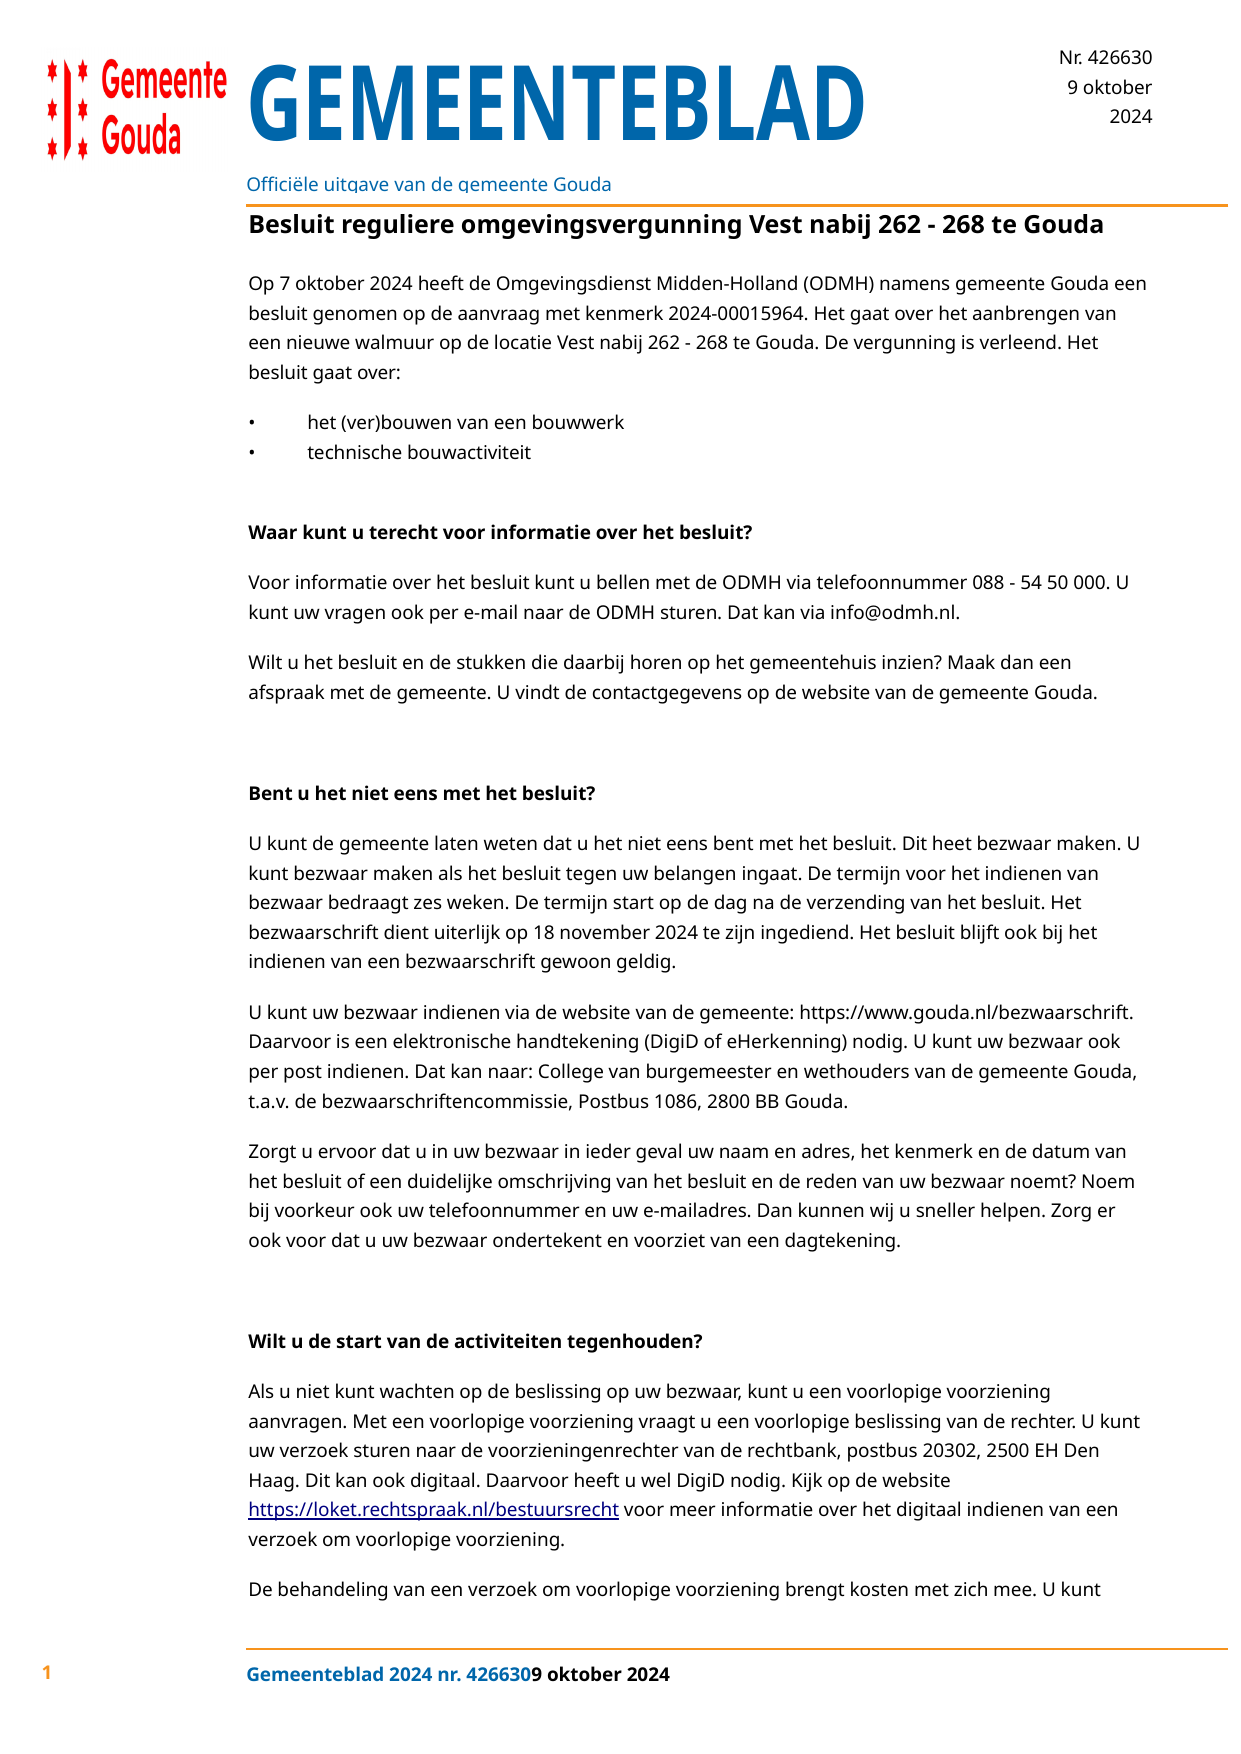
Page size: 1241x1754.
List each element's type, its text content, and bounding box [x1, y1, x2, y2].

text Zorgt u ervoor dat u in uw bezwaar in ieder geval uw naam en adres, het kenmerk en de datum van het besluit of een duidelijke omschrijving van het besluit en de reden van uw bezwaar noemt? Noem bij voorkeur ook uw telefoonnummer en uw e-mailadres. Dan kunnen wij u sneller helpen. Zorg er ook voor dat u uw bezwaar ondertekent en voorziet van een dagtekening. [248, 1138, 1152, 1253]
text Als u niet kunt wachten op de beslissing op uw bezwaar, kunt u een voorlopige voorziening aanvragen. Met een voorlopige voorziening vraagt u een voorlopige beslissing van de rechter. U kunt uw verzoek sturen naar de voorzieningenrechter van de rechtbank, postbus 20302, 2500 EH Den Haag. Dit kan ook digitaal. Daarvoor heeft u wel DigiD nodig. Kijk op de website https://loket.rechtspraak.nl/bestuursrecht voor meer informatie over het digitaal indienen van een verzoek om voorlopige voorziening. [248, 1378, 1152, 1552]
text U kunt de gemeente laten weten dat u het niet eens bent met het besluit. Dit heet bezwaar maken. U kunt bezwaar maken als het besluit tegen uw belangen ingaat. De termijn voor het indienen van bezwaar bedraagt zes weken. De termijn start op de dag na de verzending van het besluit. Het bezwaarschrift dient uiterlijk op 18 november 2024 te zijn ingediend. Het besluit blijft ook bij het indienen van een bezwaarschrift gewoon geldig. [248, 830, 1152, 974]
list technische bouwactiviteit [248, 439, 1152, 465]
text De behandeling van een verzoek om voorlopige voorziening brengt kosten met zich mee. U kunt [248, 1577, 1152, 1602]
list het (ver)bouwen van een bouwwerk [248, 409, 1152, 435]
text Besluit reguliere omgevingsvergunning Vest nabij 262 - 268 te Gouda [248, 207, 1152, 241]
text Wilt u het besluit en de stukken die daarbij horen op het gemeentehuis inzien? Maak dan een afspraak met de gemeente. U vindt de contactgegevens op de website van de gemeente Gouda. [248, 649, 1152, 705]
text Op 7 oktober 2024 heeft de Omgevingsdienst Midden-Holland (ODMH) namens gemeente Gouda een besluit genomen op de aanvraag met kenmerk 2024-00015964. Het gaat over het aanbrengen van een nieuwe walmuur op de locatie Vest nabij 262 - 268 te Gouda. De vergunning is verleend. Het besluit gaat over: [248, 270, 1152, 385]
text Wilt u de start van de activiteiten tegenhouden? [248, 1328, 1152, 1353]
text U kunt uw bezwaar indienen via de website van de gemeente: https://www.gouda.nl/bezwaarschrift. Daarvoor is een elektronische handtekening (DigiD of eHerkenning) nodig. U kunt uw bezwaar ook per post indienen. Dat kan naar: College van burgemeester en wethouders van de gemeente Gouda, t.a.v. de bezwaarschriftencommissie, Postbus 1086, 2800 BB Gouda. [248, 999, 1152, 1113]
text Waar kunt u terecht voor informatie over het besluit? [248, 519, 1152, 545]
picture [41, 47, 231, 172]
text Bent u het niet eens met het besluit? [248, 780, 1152, 806]
text Voor informatie over het besluit kunt u bellen met de ODMH via telefoonnummer 088 - 54 50 000. U kunt uw vragen ook per e-mail naar de ODMH sturen. Dat kan via info@odmh.nl. [248, 569, 1152, 625]
